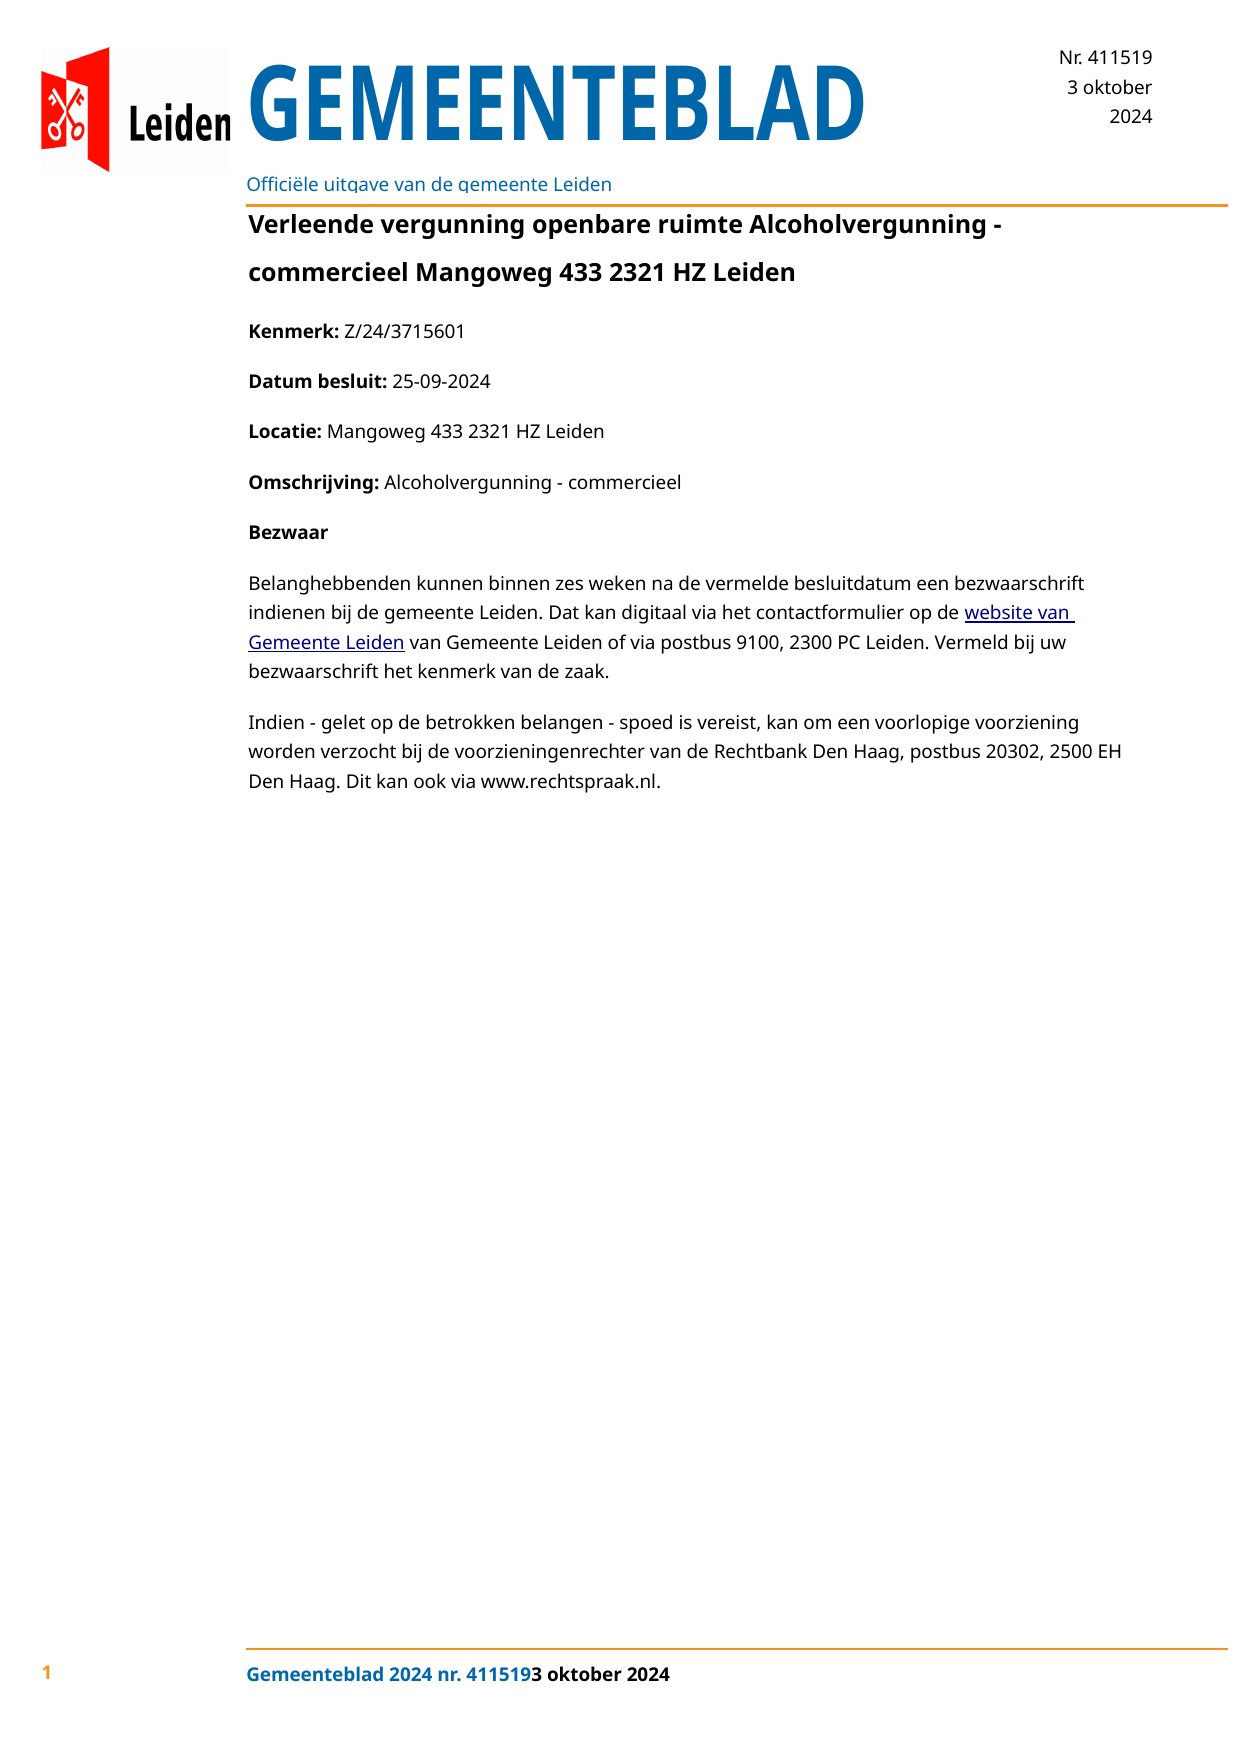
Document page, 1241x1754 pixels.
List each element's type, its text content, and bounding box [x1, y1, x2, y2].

picture [41, 47, 231, 172]
text Verleende vergunning openbare ruimte Alcoholvergunning - commercieel Mangoweg 433 2321 HZ Leiden [248, 207, 1152, 288]
text Omschrijving: Alcoholvergunning - commercieel [248, 469, 1152, 495]
text Indien - gelet op de betrokken belangen - spoed is vereist, kan om een voorlopige voorziening worden verzocht bij de voorzieningenrechter van de Rechtbank Den Haag, postbus 20302, 2500 EH Den Haag. Dit kan ook via www.rechtspraak.nl. [248, 709, 1152, 794]
text Locatie: Mangoweg 433 2321 HZ Leiden [248, 419, 1152, 444]
text Belanghebbenden kunnen binnen zes weken na de vermelde besluitdatum een bezwaarschrift indienen bij de gemeente Leiden. Dat kan digitaal via het contactformulier op de website van Gemeente Leiden van Gemeente Leiden of via postbus 9100, 2300 PC Leiden. Vermeld bij uw bezwaarschrift het kenmerk van de zaak. [248, 570, 1152, 684]
text Kenmerk: Z/24/3715601 [248, 318, 1152, 344]
text Datum besluit: 25-09-2024 [248, 368, 1152, 394]
text Bezwaar [248, 519, 1152, 545]
